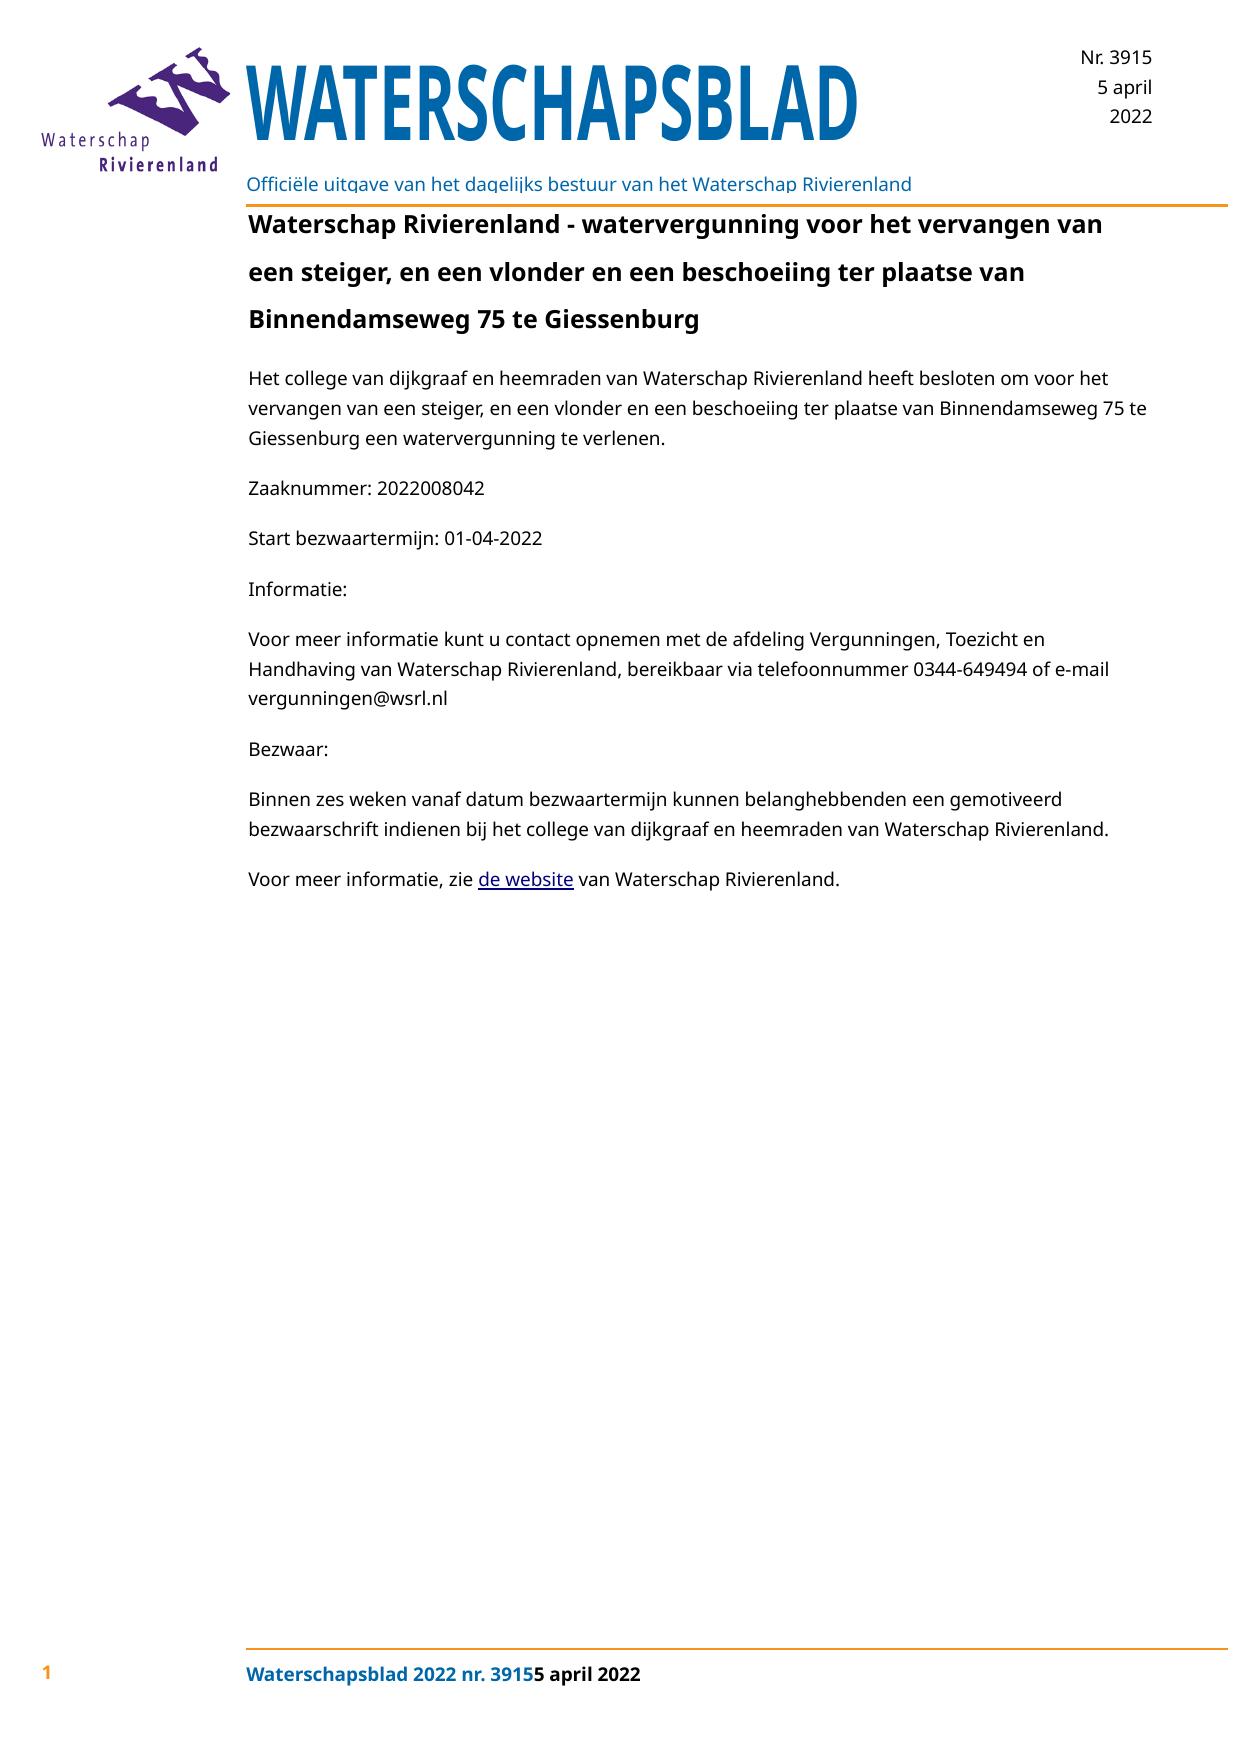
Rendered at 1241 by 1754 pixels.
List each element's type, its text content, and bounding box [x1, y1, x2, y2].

text Het college van dijkgraaf en heemraden van Waterschap Rivierenland heeft besloten om voor het vervangen van een steiger, en een vlonder en een beschoeiing ter plaatse van Binnendamseweg 75 te Giessenburg een watervergunning te verlenen. [248, 366, 1152, 450]
text Voor meer informatie kunt u contact opnemen met de afdeling Vergunningen, Toezicht en Handhaving van Waterschap Rivierenland, bereikbaar via telefoonnummer 0344-649494 of e-mail vergunningen@wsrl.nl [248, 626, 1152, 711]
text Voor meer informatie, zie de website van Waterschap Rivierenland. [248, 866, 1152, 892]
text Start bezwaartermijn: 01-04-2022 [248, 526, 1152, 551]
picture [41, 47, 231, 172]
text Informatie: [248, 576, 1152, 602]
text Waterschap Rivierenland - watervergunning voor het vervangen van een steiger, en een vlonder en een beschoeiing ter plaatse van Binnendamseweg 75 te Giessenburg [248, 207, 1152, 336]
text Binnen zes weken vanaf datum bezwaartermijn kunnen belanghebbenden een gemotiveerd bezwaarschrift indienen bij het college van dijkgraaf en heemraden van Waterschap Rivierenland. [248, 786, 1152, 842]
text Bezwaar: [248, 736, 1152, 762]
text Zaaknummer: 2022008042 [248, 475, 1152, 501]
